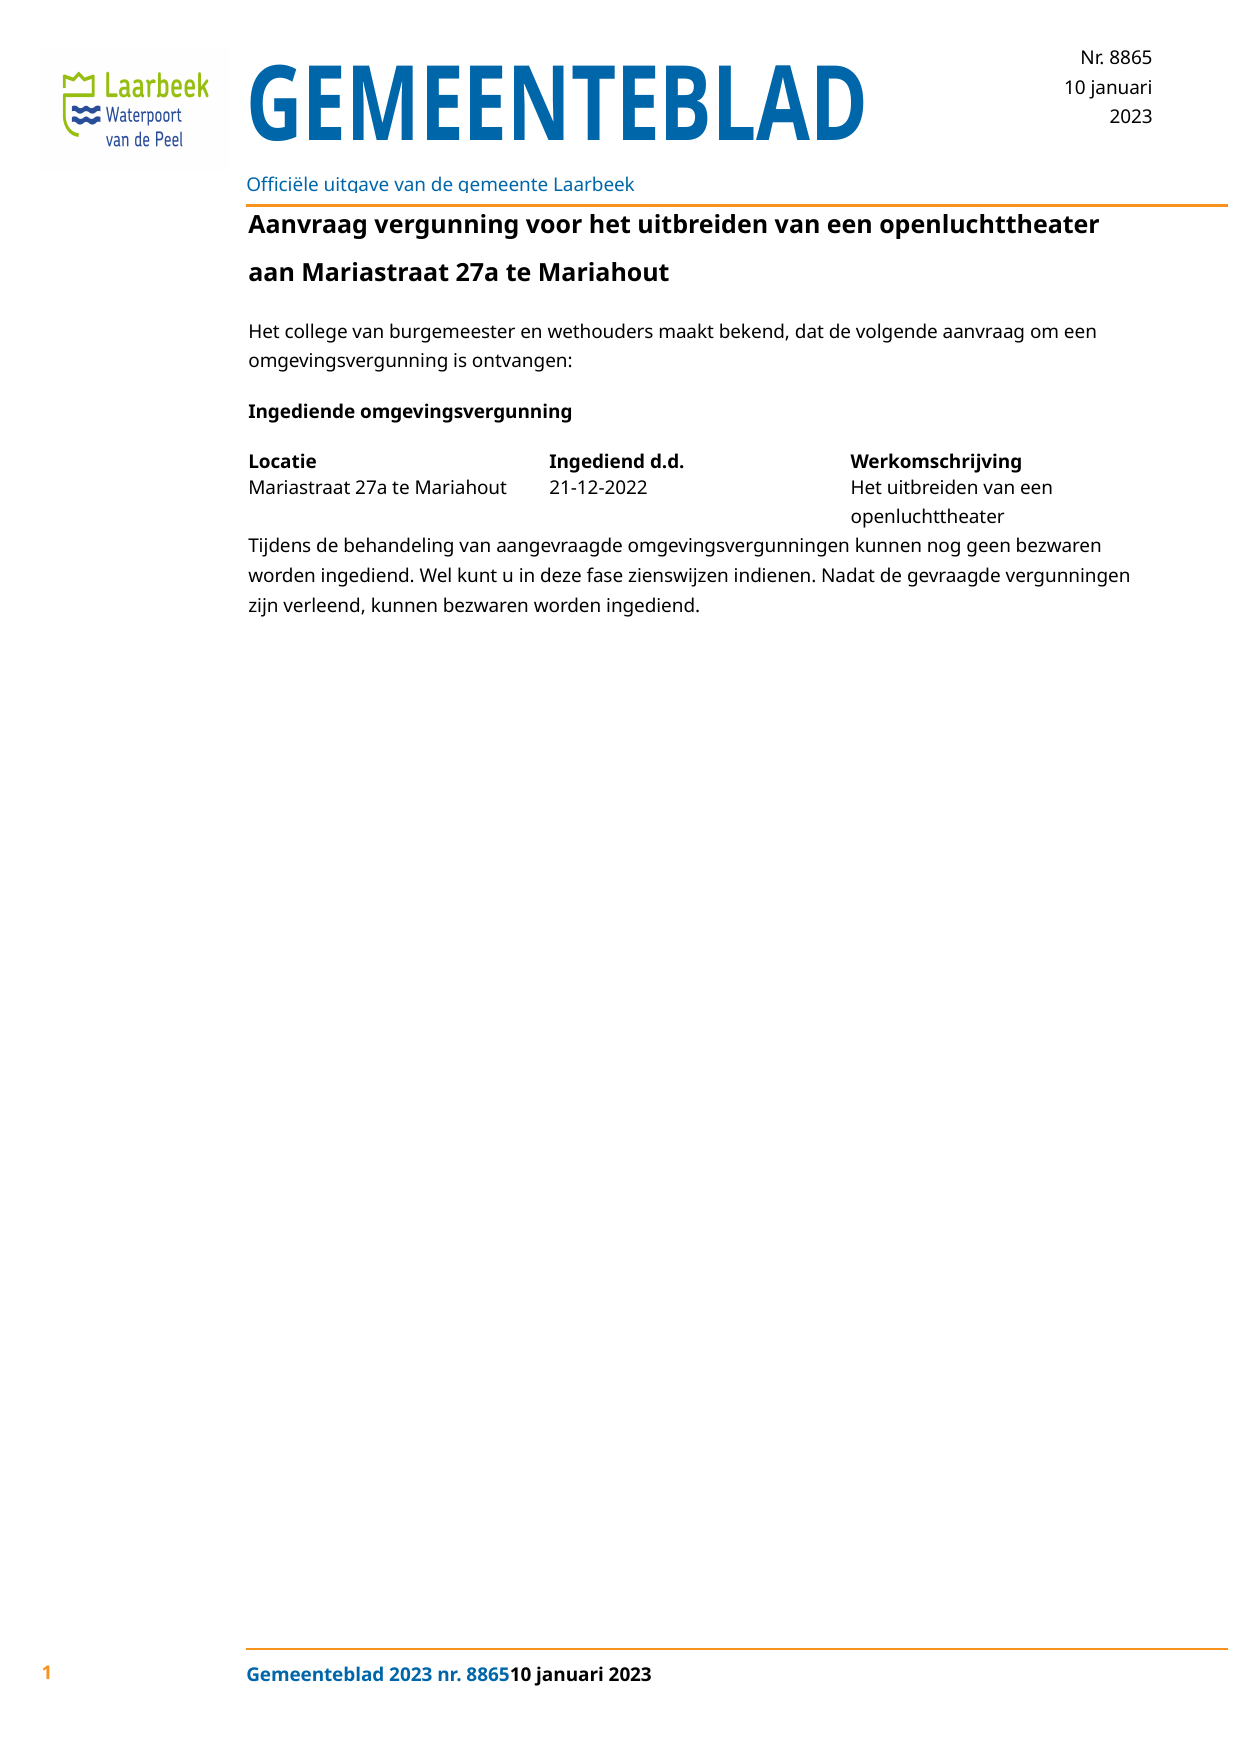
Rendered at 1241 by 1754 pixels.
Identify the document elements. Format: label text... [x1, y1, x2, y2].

table_header Ingediend d.d. [549, 449, 850, 474]
text Ingediende omgevingsvergunning [248, 398, 1152, 424]
table_cell Mariastraat 27a te Mariahout [248, 474, 549, 529]
text Het college van burgemeester en wethouders maakt bekend, dat de volgende aanvraag om een omgevingsvergunning is ontvangen: [248, 318, 1152, 373]
picture [41, 47, 231, 172]
text Tijdens de behandeling van aangevraagde omgevingsvergunningen kunnen nog geen bezwaren worden ingediend. Wel kunt u in deze fase zienswijzen indienen. Nadat de gevraagde vergunningen zijn verleend, kunnen bezwaren worden ingediend. [248, 533, 1152, 618]
table_cell Het uitbreiden van een openluchttheater [850, 474, 1152, 529]
table_header Locatie [248, 449, 549, 474]
text Aanvraag vergunning voor het uitbreiden van een openluchttheater aan Mariastraat 27a te Mariahout [248, 207, 1152, 288]
table_header Werkomschrijving [850, 449, 1152, 474]
table_cell 21-12-2022 [549, 474, 850, 529]
